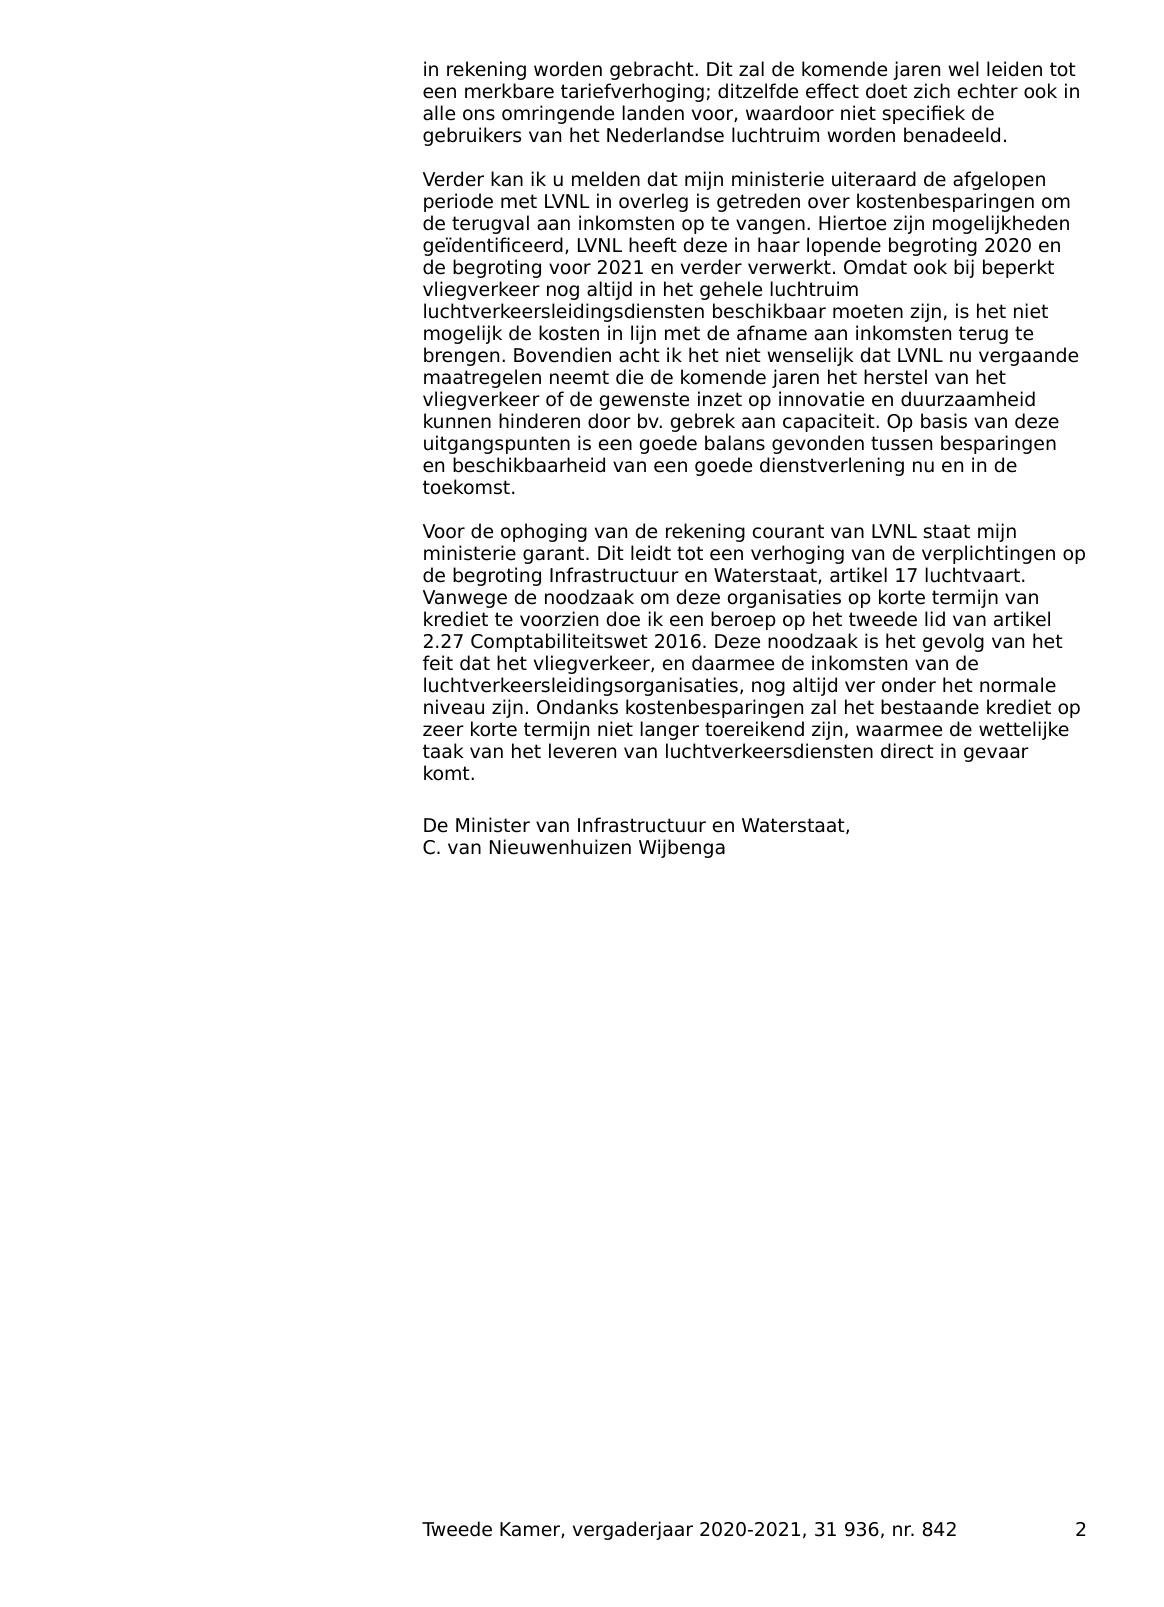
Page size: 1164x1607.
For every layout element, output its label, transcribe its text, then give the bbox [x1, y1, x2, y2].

text Verder kan ik u melden dat mijn ministerie uiteraard de afgelopen periode met LVNL in overleg is getreden over kostenbesparingen om de terugval aan inkomsten op te vangen. Hiertoe zijn mogelijkheden geïdentificeerd, LVNL heeft deze in haar lopende begroting 2020 en de begroting voor 2021 en verder verwerkt. Omdat ook bij beperkt vliegverkeer nog altijd in het gehele luchtruim luchtverkeersleidingsdiensten beschikbaar moeten zijn, is het niet mogelijk de kosten in lijn met de afname aan inkomsten terug te brengen. Bovendien acht ik het niet wenselijk dat LVNL nu vergaande maatregelen neemt die de komende jaren het herstel van het vliegverkeer of de gewenste inzet op innovatie en duurzaamheid kunnen hinderen door bv. gebrek aan capaciteit. Op basis van deze uitgangspunten is een goede balans gevonden tussen besparingen en beschikbaarheid van een goede dienstverlening nu en in de toekomst. [422, 169, 1087, 499]
text De Minister van Infrastructuur en Waterstaat, C. van Nieuwenhuizen Wijbenga [422, 815, 1087, 859]
text Voor de ophoging van de rekening courant van LVNL staat mijn ministerie garant. Dit leidt tot een verhoging van de verplichtingen op de begroting Infrastructuur en Waterstaat, artikel 17 luchtvaart. Vanwege de noodzaak om deze organisaties op korte termijn van krediet te voorzien doe ik een beroep op het tweede lid van artikel 2.27 Comptabiliteitswet 2016. Deze noodzaak is het gevolg van het feit dat het vliegverkeer, en daarmee de inkomsten van de luchtverkeersleidingsorganisaties, nog altijd ver onder het normale niveau zijn. Ondanks kostenbesparingen zal het bestaande krediet op zeer korte termijn niet langer toereikend zijn, waarmee de wettelijke taak van het leveren van luchtverkeersdiensten direct in gevaar komt. [422, 521, 1087, 785]
text in rekening worden gebracht. Dit zal de komende jaren wel leiden tot een merkbare tariefverhoging; ditzelfde effect doet zich echter ook in alle ons omringende landen voor, waardoor niet specifiek de gebruikers van het Nederlandse luchtruim worden benadeeld. [422, 59, 1087, 147]
